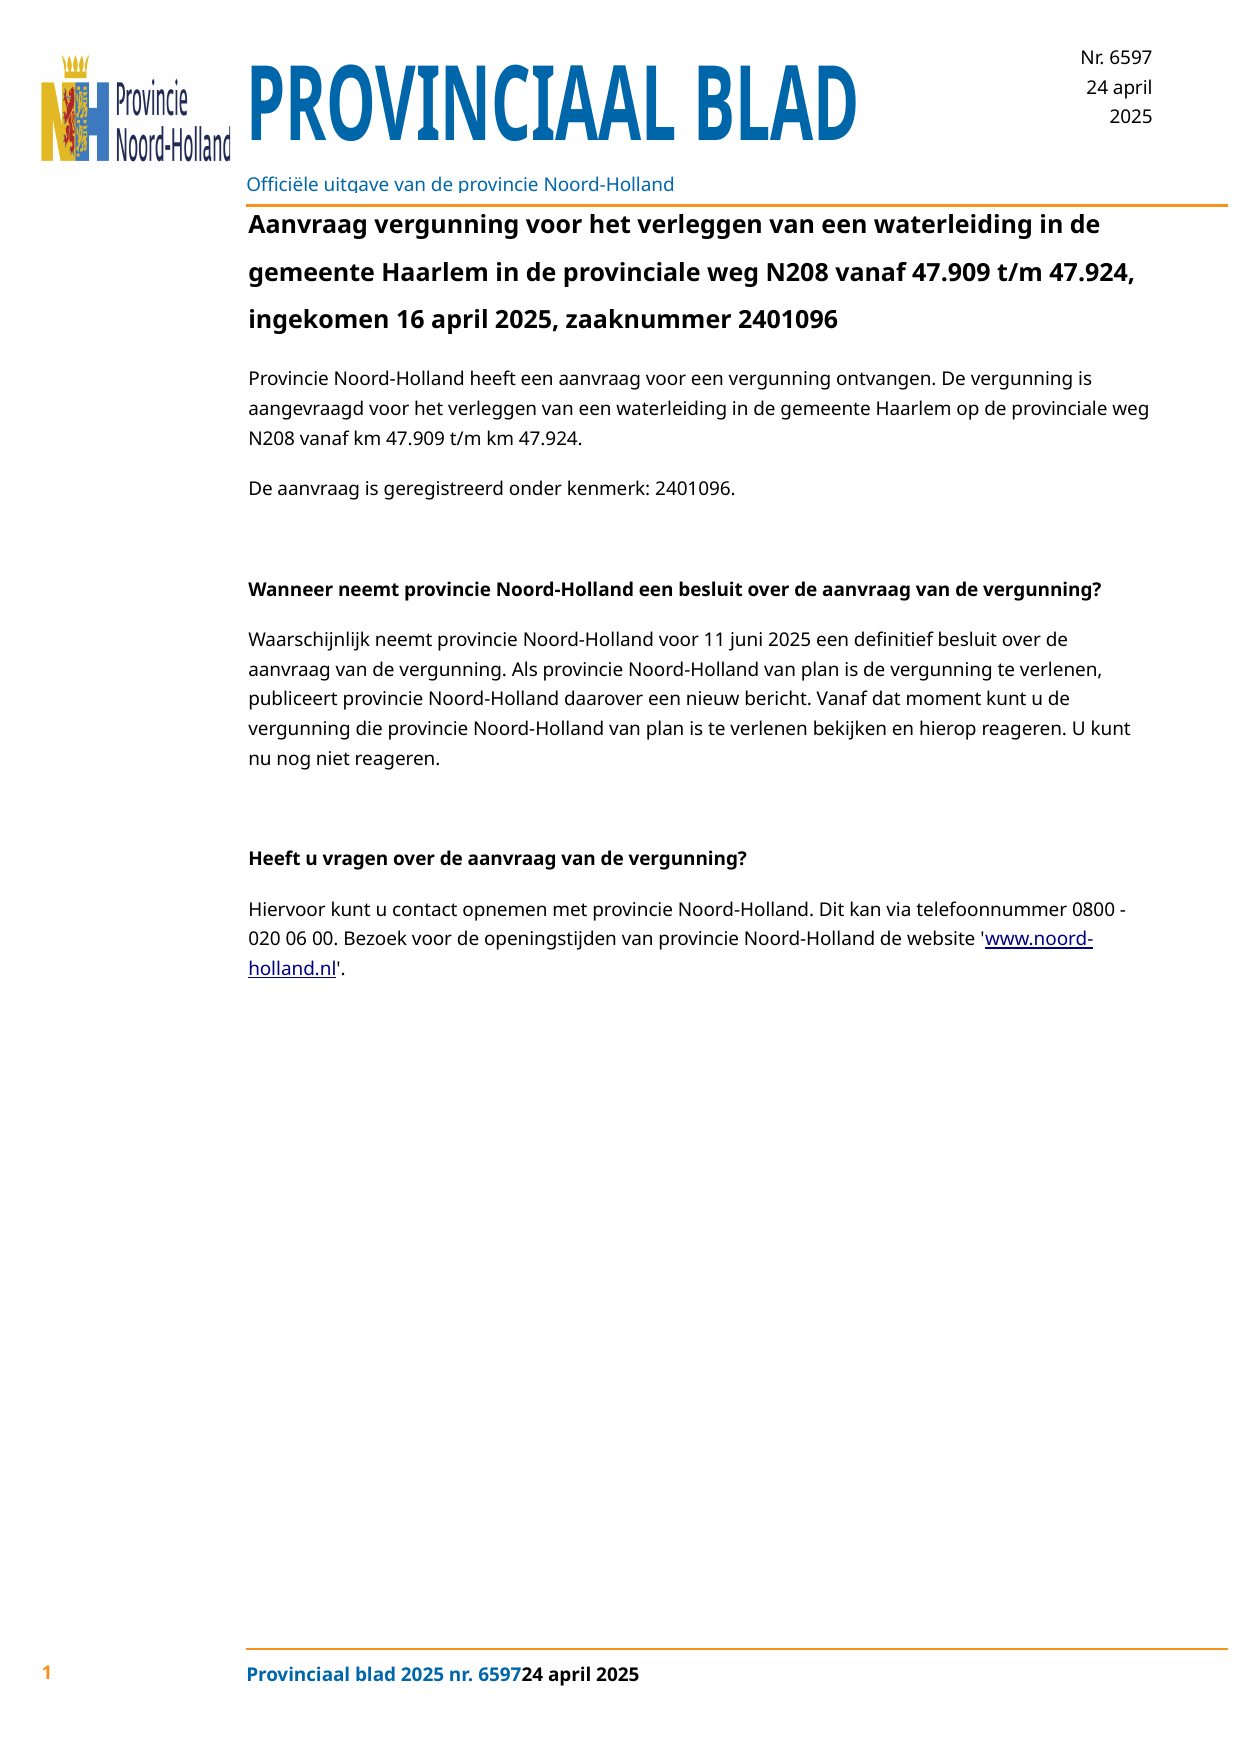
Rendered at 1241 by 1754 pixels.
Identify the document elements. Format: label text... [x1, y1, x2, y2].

picture [41, 47, 231, 172]
text Hiervoor kunt u contact opnemen met provincie Noord-Holland. Dit kan via telefoonnummer 0800 - 020 06 00. Bezoek voor de openingstijden van provincie Noord-Holland de website 'www.noord-holland.nl'. [248, 896, 1152, 981]
text Provincie Noord-Holland heeft een aanvraag voor een vergunning ontvangen. De vergunning is aangevraagd voor het verleggen van een waterleiding in de gemeente Haarlem op de provinciale weg N208 vanaf km 47.909 t/m km 47.924. [248, 366, 1152, 450]
text Heeft u vragen over de aanvraag van de vergunning? [248, 846, 1152, 871]
text Aanvraag vergunning voor het verleggen van een waterleiding in de gemeente Haarlem in de provinciale weg N208 vanaf 47.909 t/m 47.924, ingekomen 16 april 2025, zaaknummer 2401096 [248, 207, 1152, 336]
text De aanvraag is geregistreerd onder kenmerk: 2401096. [248, 475, 1152, 501]
text Wanneer neemt provincie Noord-Holland een besluit over de aanvraag van de vergunning? [248, 576, 1152, 602]
text Waarschijnlijk neemt provincie Noord-Holland voor 11 juni 2025 een definitief besluit over de aanvraag van de vergunning. Als provincie Noord-Holland van plan is de vergunning te verlenen, publiceert provincie Noord-Holland daarover een nieuw bericht. Vanaf dat moment kunt u de vergunning die provincie Noord-Holland van plan is te verlenen bekijken en hierop reageren. U kunt nu nog niet reageren. [248, 626, 1152, 770]
